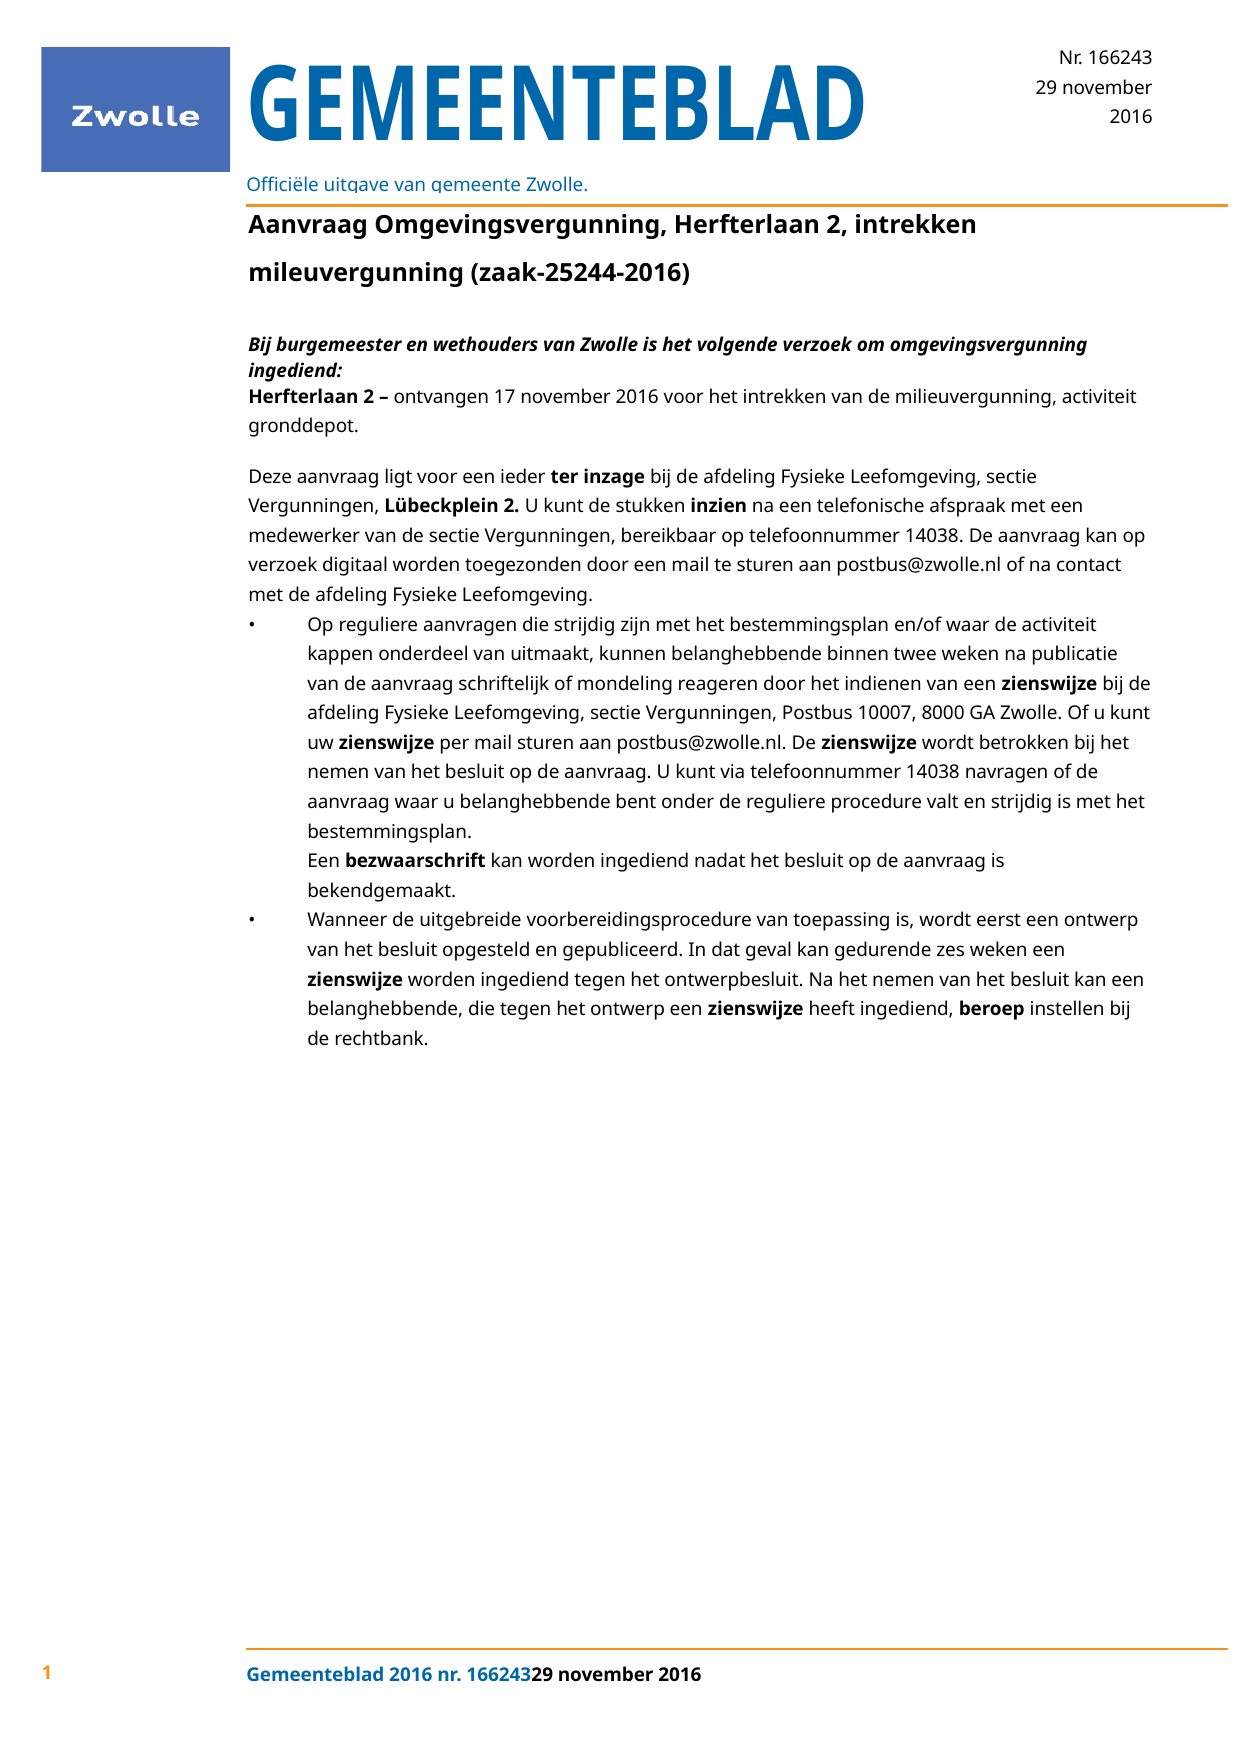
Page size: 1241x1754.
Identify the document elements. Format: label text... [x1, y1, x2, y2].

text Bij burgemeester en wethouders van Zwolle is het volgende verzoek om omgevingsvergunning ingediend: [248, 331, 1152, 383]
list Een bezwaarschrift kan worden ingediend nadat het besluit op de aanvraag is bekendgemaakt. [248, 847, 1152, 903]
list Wanneer de uitgebreide voorbereidingsprocedure van toepassing is, wordt eerst een ontwerp van het besluit opgesteld en gepubliceerd. In dat geval kan gedurende zes weken een zienswijze worden ingediend tegen het ontwerpbesluit. Na het nemen van het besluit kan een belanghebbende, die tegen het ontwerp een zienswijze heeft ingediend, beroep instellen bij de rechtbank. [248, 907, 1152, 1051]
text Aanvraag Omgevingsvergunning, Herfterlaan 2, intrekken mileuvergunning (zaak-25244-2016) [248, 207, 1152, 288]
text Deze aanvraag ligt voor een ieder ter inzage bij de afdeling Fysieke Leefomgeving, sectie Vergunningen, Lübeckplein 2. U kunt de stukken inzien na een telefonische afspraak met een medewerker van de sectie Vergunningen, bereikbaar op telefoonnummer 14038. De aanvraag kan op verzoek digitaal worden toegezonden door een mail te sturen aan postbus@zwolle.nl of na contact met de afdeling Fysieke Leefomgeving. [248, 463, 1152, 607]
picture [41, 47, 231, 172]
text Herfterlaan 2 – ontvangen 17 november 2016 voor het intrekken van de milieuvergunning, activiteit gronddepot. [248, 383, 1152, 438]
list Op reguliere aanvragen die strijdig zijn met het bestemmingsplan en/of waar de activiteit kappen onderdeel van uitmaakt, kunnen belanghebbende binnen twee weken na publicatie van de aanvraag schriftelijk of mondeling reageren door het indienen van een zienswijze bij de afdeling Fysieke Leefomgeving, sectie Vergunningen, Postbus 10007, 8000 GA Zwolle. Of u kunt uw zienswijze per mail sturen aan postbus@zwolle.nl. De zienswijze wordt betrokken bij het nemen van het besluit op de aanvraag. U kunt via telefoonnummer 14038 navragen of de aanvraag waar u belanghebbende bent onder de reguliere procedure valt en strijdig is met het bestemmingsplan. [248, 611, 1152, 844]
